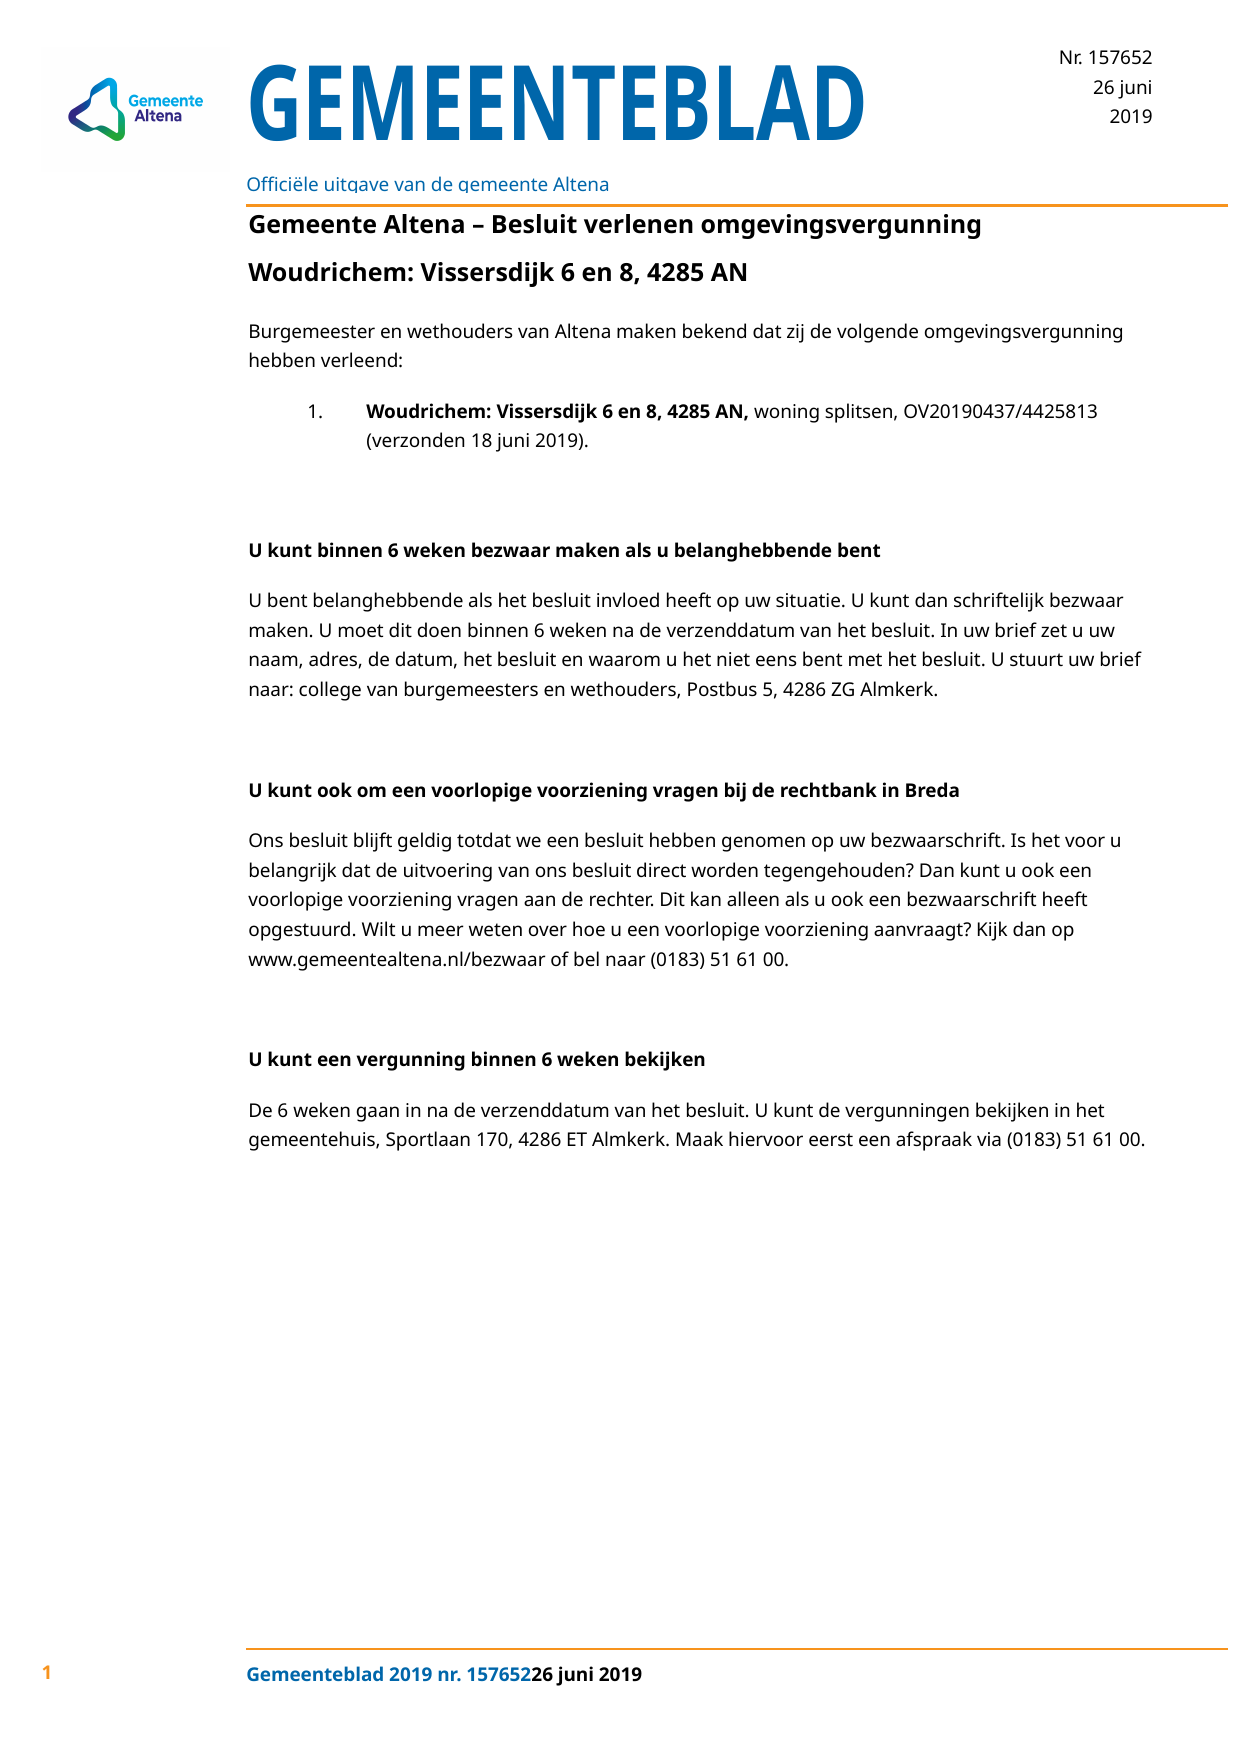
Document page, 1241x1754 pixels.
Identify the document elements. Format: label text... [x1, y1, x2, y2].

text Ons besluit blijft geldig totdat we een besluit hebben genomen op uw bezwaarschrift. Is het voor u belangrijk dat de uitvoering van ons besluit direct worden tegengehouden? Dan kunt u ook een voorlopige voorziening vragen aan de rechter. Dit kan alleen als u ook een bezwaarschrift heeft opgestuurd. Wilt u meer weten over hoe u een voorlopige voorziening aanvraagt? Kijk dan op www.gemeentealtena.nl/bezwaar of bel naar (0183) 51 61 00. [248, 827, 1152, 972]
text U bent belanghebbende als het besluit invloed heeft op uw situatie. U kunt dan schriftelijk bezwaar maken. U moet dit doen binnen 6 weken na de verzenddatum van het besluit. In uw brief zet u uw naam, adres, de datum, het besluit en waarom u het niet eens bent met het besluit. U stuurt uw brief naar: college van burgemeesters en wethouders, Postbus 5, 4286 ZG Almkerk. [248, 587, 1152, 702]
list Woudrichem: Vissersdijk 6 en 8, 4285 AN, woning splitsen, OV20190437/4425813 (verzonden 18 juni 2019). [307, 398, 1152, 453]
text Burgemeester en wethouders van Altena maken bekend dat zij de volgende omgevingsvergunning hebben verleend: [248, 318, 1152, 373]
text Gemeente Altena – Besluit verlenen omgevingsvergunning Woudrichem: Vissersdijk 6 en 8, 4285 AN [248, 207, 1152, 288]
text De 6 weken gaan in na de verzenddatum van het besluit. U kunt de vergunningen bekijken in het gemeentehuis, Sportlaan 170, 4286 ET Almkerk. Maak hiervoor eerst een afspraak via (0183) 51 61 00. [248, 1097, 1152, 1152]
text U kunt ook om een voorlopige voorziening vragen bij de rechtbank in Breda [248, 777, 1152, 803]
text U kunt binnen 6 weken bezwaar maken als u belanghebbende bent [248, 537, 1152, 563]
text U kunt een vergunning binnen 6 weken bekijken [248, 1047, 1152, 1072]
picture [41, 47, 231, 172]
